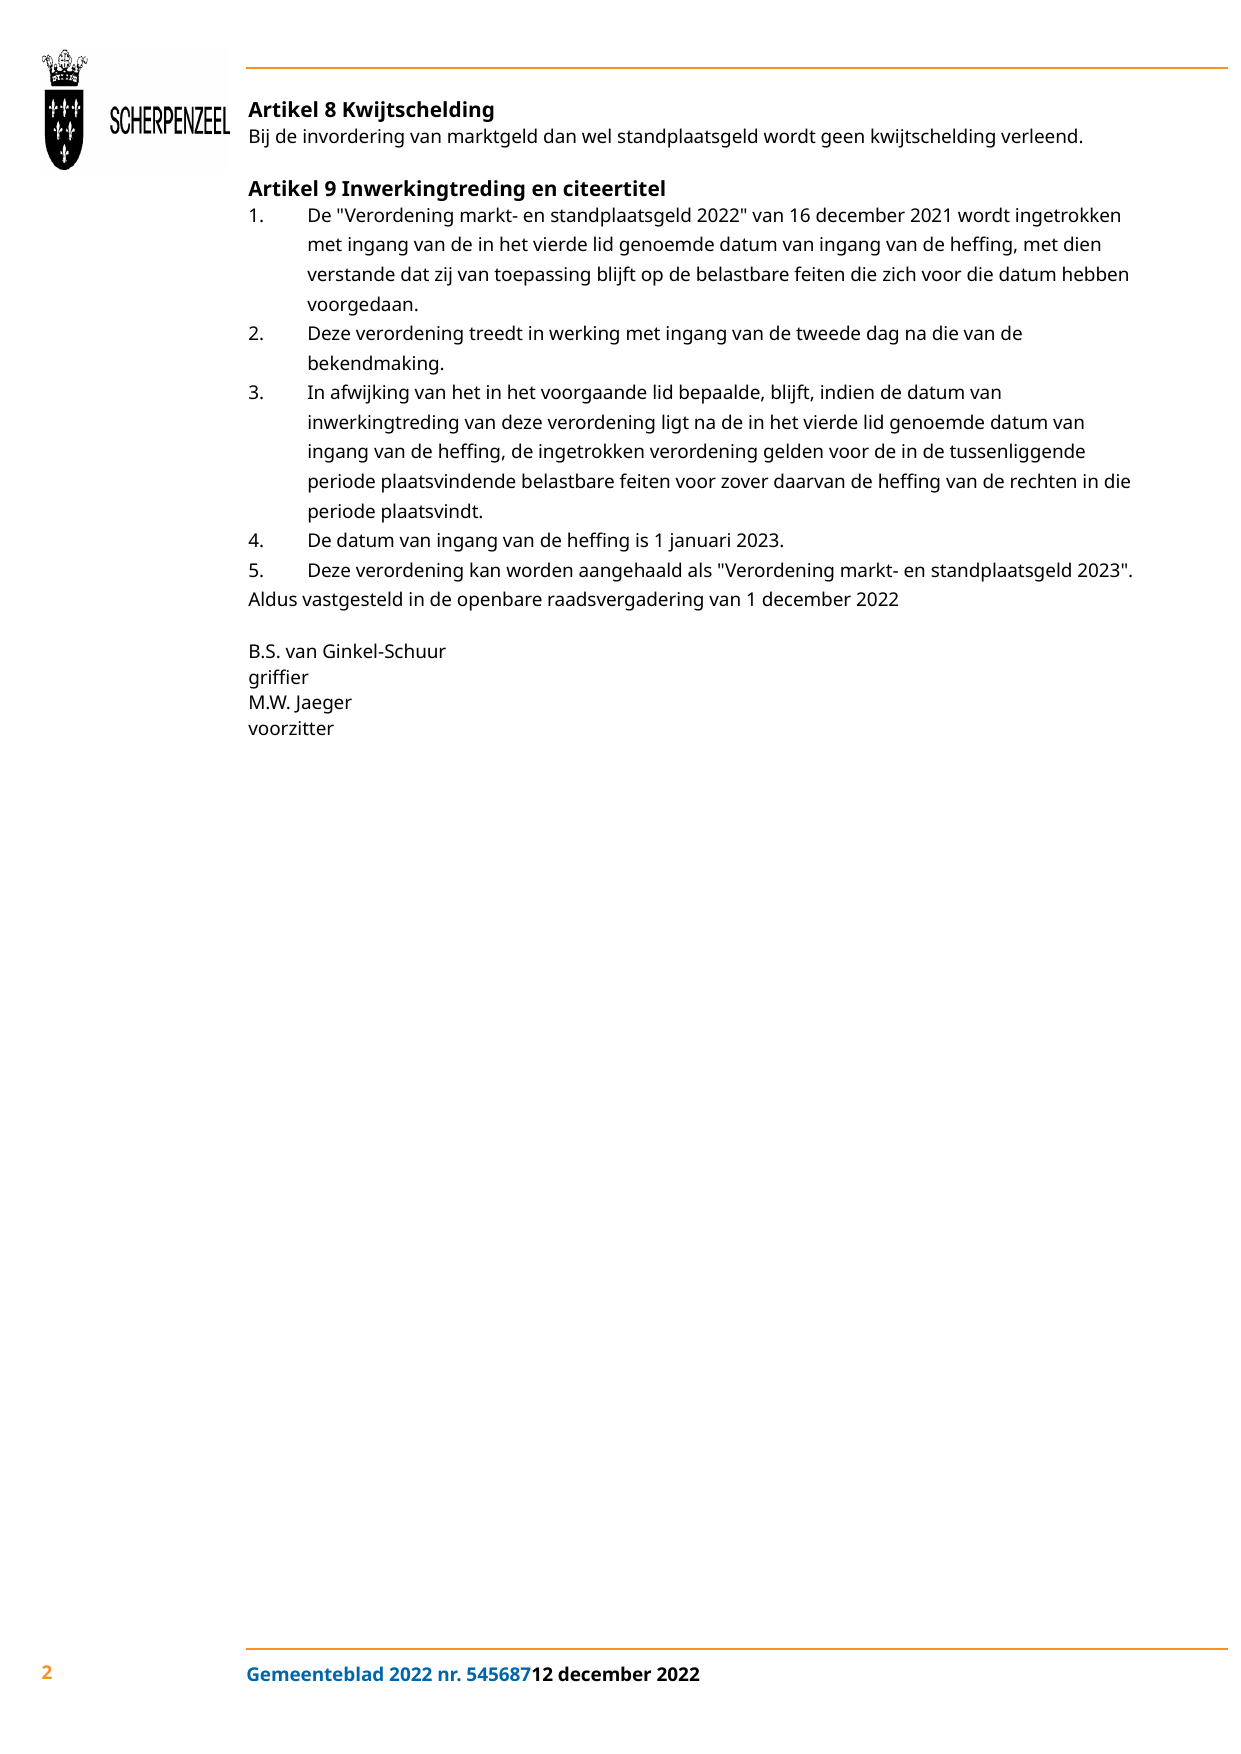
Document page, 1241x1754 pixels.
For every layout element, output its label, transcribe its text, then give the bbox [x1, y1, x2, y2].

picture [41, 47, 231, 172]
list Deze verordening treedt in werking met ingang van de tweede dag na die van de bekendmaking. [248, 320, 1152, 376]
list De datum van ingang van de heffing is 1 januari 2023. [248, 527, 1152, 553]
list De "Verordening markt- en standplaatsgeld 2022" van 16 december 2021 wordt ingetrokken met ingang van de in het vierde lid genoemde datum van ingang van de heffing, met dien verstande dat zij van toepassing blijft op de belastbare feiten die zich voor die datum hebben voorgedaan. [248, 202, 1152, 317]
text voorzitter [248, 715, 1152, 741]
text Artikel 8 Kwijtschelding [248, 95, 1152, 123]
text griffier [248, 664, 1152, 689]
text B.S. van Ginkel-Schuur [248, 638, 1152, 664]
text Bij de invordering van marktgeld dan wel standplaatsgeld wordt geen kwijtschelding verleend. [248, 123, 1152, 149]
text Artikel 9 Inwerkingtreding en citeertitel [248, 174, 1152, 202]
text Aldus vastgesteld in de openbare raadsvergadering van 1 december 2022 [248, 587, 1152, 612]
text M.W. Jaeger [248, 689, 1152, 715]
list In afwijking van het in het voorgaande lid bepaalde, blijft, indien de datum van inwerkingtreding van deze verordening ligt na de in het vierde lid genoemde datum van ingang van de heffing, de ingetrokken verordening gelden voor de in de tussenliggende periode plaatsvindende belastbare feiten voor zover daarvan de heffing van de rechten in die periode plaatsvindt. [248, 379, 1152, 524]
list Deze verordening kan worden aangehaald als "Verordening markt- en standplaatsgeld 2023". [248, 557, 1152, 583]
